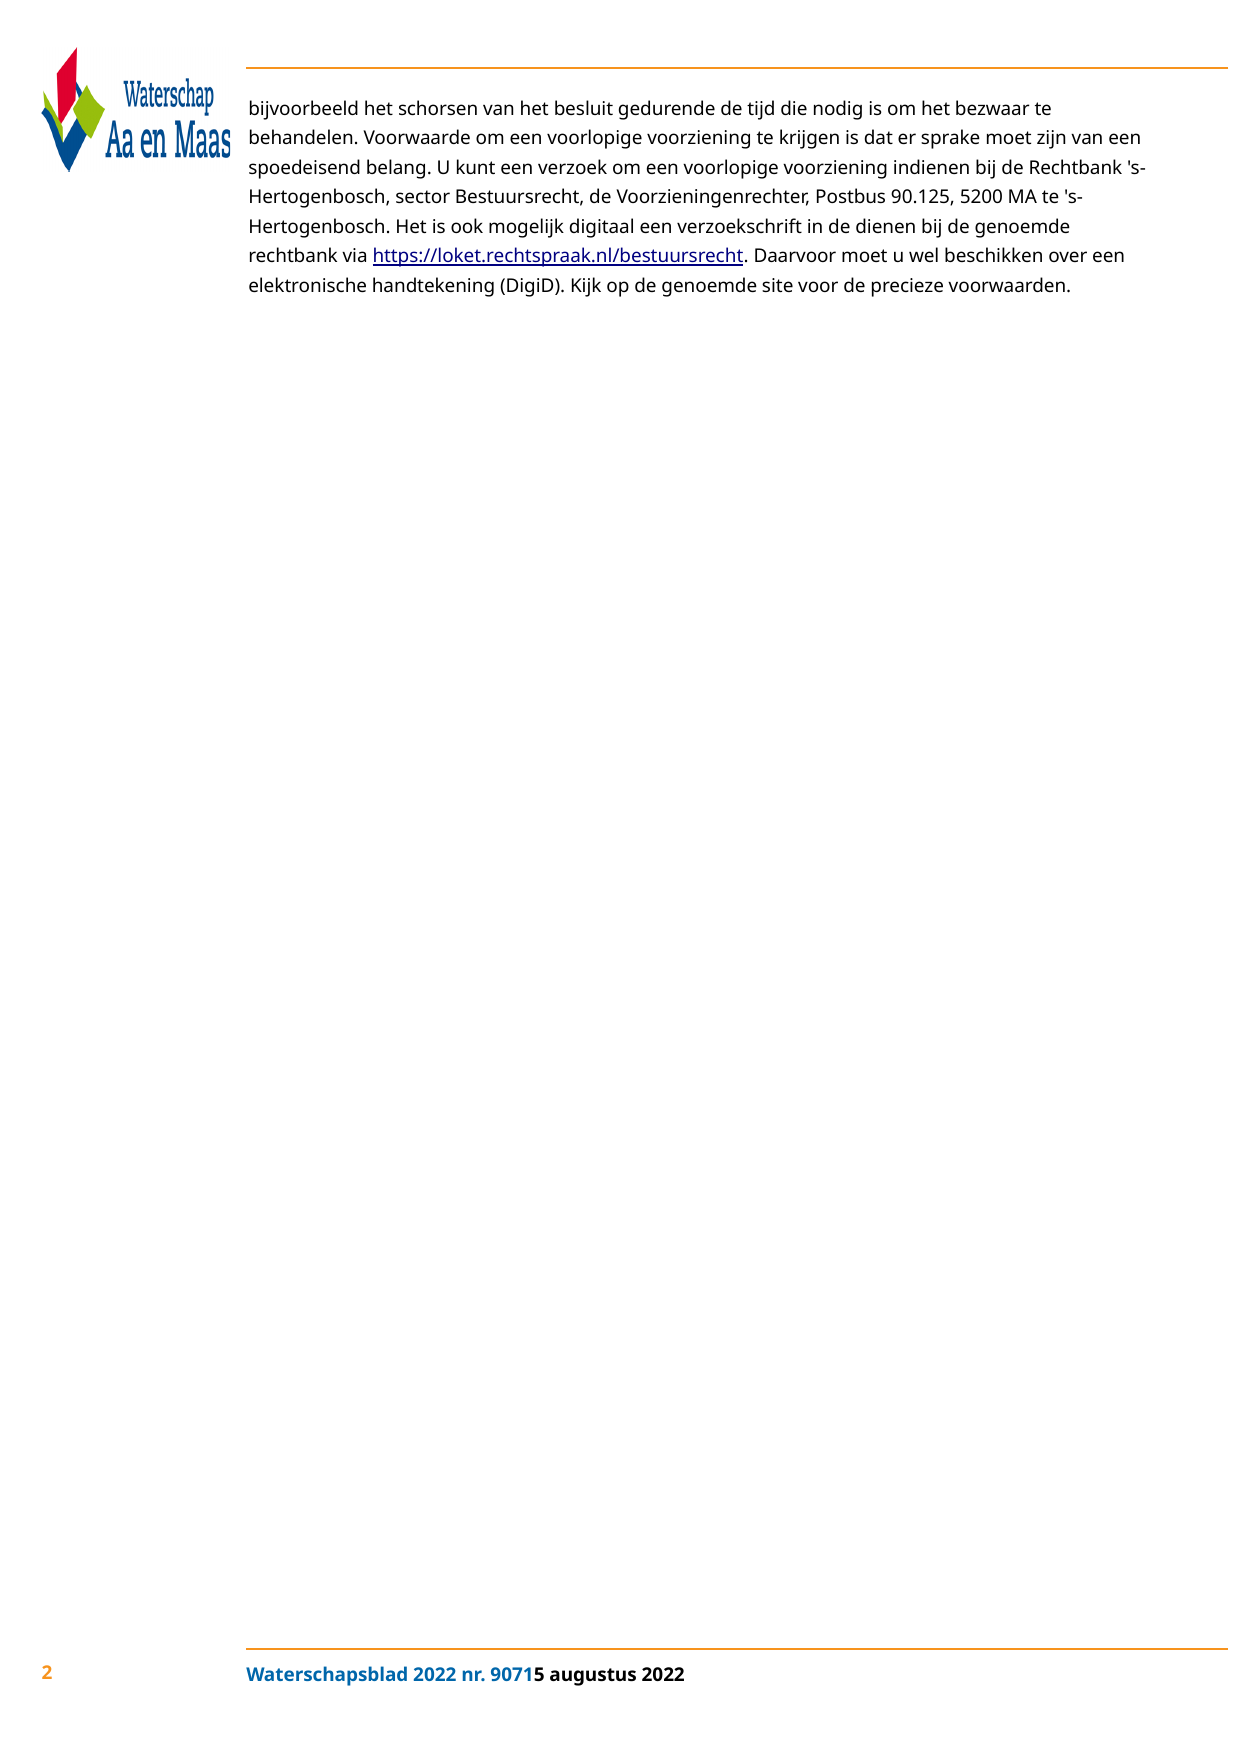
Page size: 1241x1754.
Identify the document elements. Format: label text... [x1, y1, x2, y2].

text bijvoorbeeld het schorsen van het besluit gedurende de tijd die nodig is om het bezwaar te behandelen. Voorwaarde om een voorlopige voorziening te krijgen is dat er sprake moet zijn van een spoedeisend belang. U kunt een verzoek om een voorlopige voorziening indienen bij de Rechtbank 's-Hertogenbosch, sector Bestuursrecht, de Voorzieningenrechter, Postbus 90.125, 5200 MA te 's-Hertogenbosch. Het is ook mogelijk digitaal een verzoekschrift in de dienen bij de genoemde rechtbank via https://loket.rechtspraak.nl/bestuursrecht. Daarvoor moet u wel beschikken over een elektronische handtekening (DigiD). Kijk op de genoemde site voor de precieze voorwaarden. [248, 95, 1152, 298]
picture [41, 47, 231, 172]
